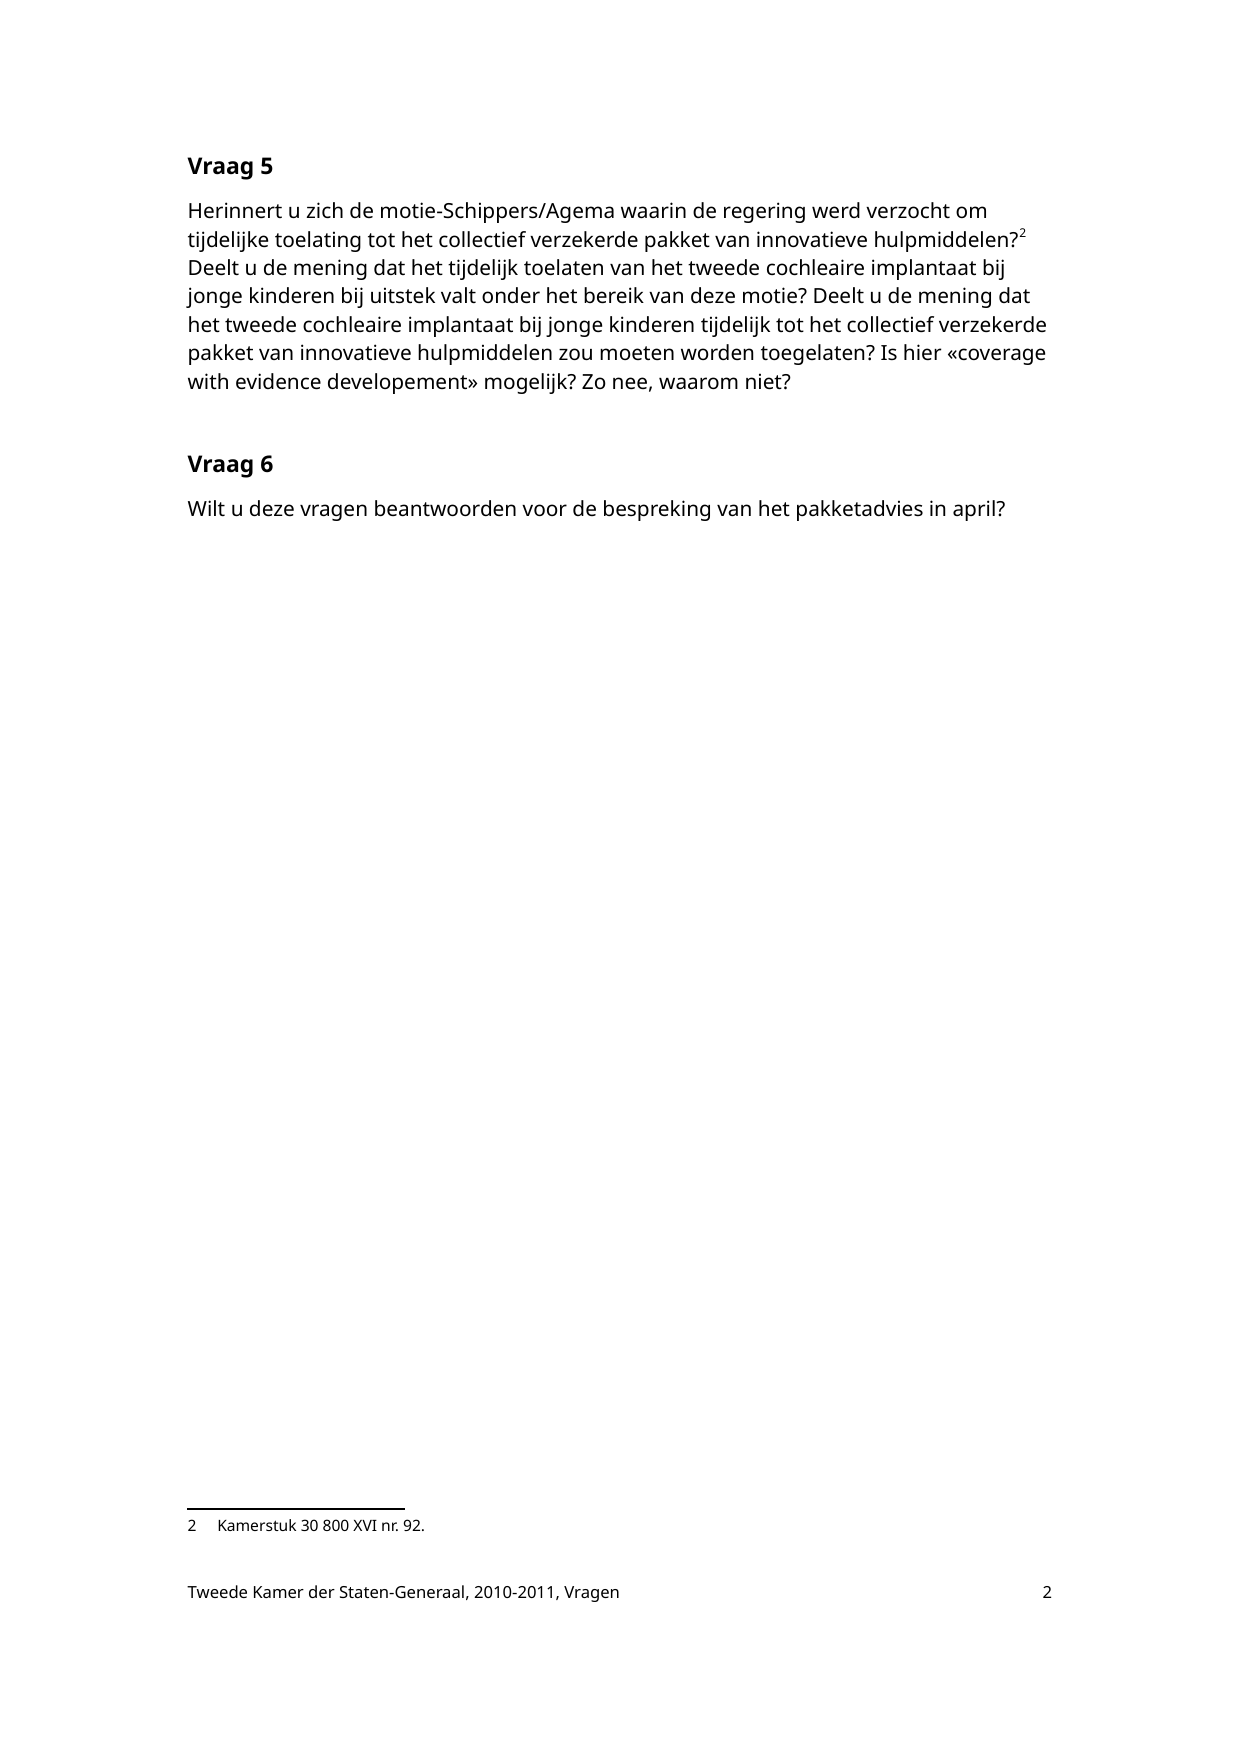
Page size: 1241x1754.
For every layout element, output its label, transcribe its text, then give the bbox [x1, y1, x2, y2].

text Kamerstuk 30 800 XVI nr. 92. [187, 1508, 1053, 1536]
subtitle Vraag 5 [187, 150, 1053, 181]
text Wilt u deze vragen beantwoorden voor de bespreking van het pakketadvies in april? [187, 494, 1053, 522]
subtitle Vraag 6 [187, 448, 1053, 479]
text Herinnert u zich de motie-Schippers/Agema waarin de regering werd verzocht om tijdelijke toelating tot het collectief verzekerde pakket van innovatieve hulpmiddelen? Deelt u de mening dat het tijdelijk toelaten van het tweede cochleaire implantaat bij jonge kinderen bij uitstek valt onder het bereik van deze motie? Deelt u de mening dat het tweede cochleaire implantaat bij jonge kinderen tijdelijk tot het collectief verzekerde pakket van innovatieve hulpmiddelen zou moeten worden toegelaten? Is hier «coverage with evidence developement» mogelijk? Zo nee, waarom niet? [187, 196, 1053, 395]
